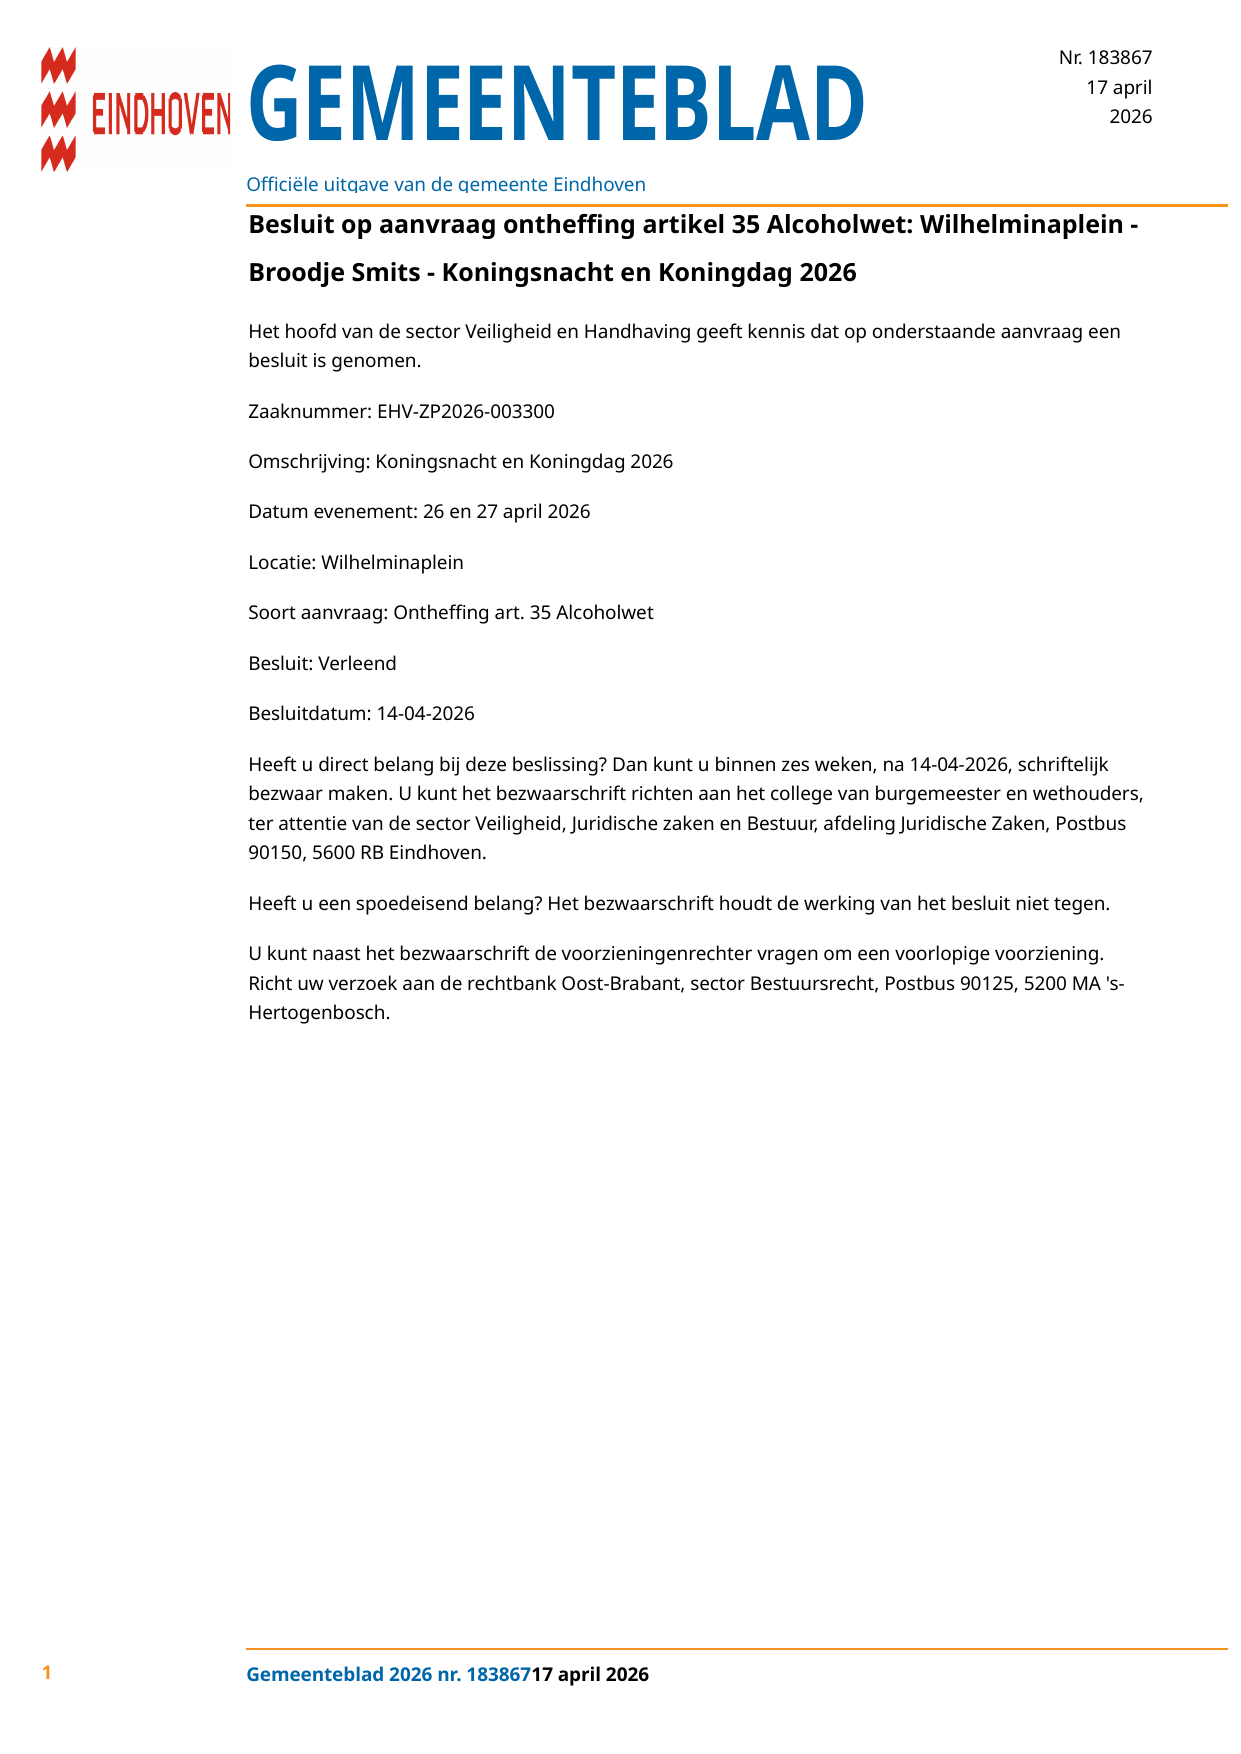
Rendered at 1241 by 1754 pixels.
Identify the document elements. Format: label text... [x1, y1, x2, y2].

text U kunt naast het bezwaarschrift de voorzieningenrechter vragen om een voorlopige voorziening. Richt uw verzoek aan de rechtbank Oost-Brabant, sector Bestuursrecht, Postbus 90125, 5200 MA 's-Hertogenbosch. [248, 940, 1152, 1025]
text Heeft u direct belang bij deze beslissing? Dan kunt u binnen zes weken, na 14-04-2026, schriftelijk bezwaar maken. U kunt het bezwaarschrift richten aan het college van burgemeester en wethouders, ter attentie van de sector Veiligheid, Juridische zaken en Bestuur, afdeling Juridische Zaken, Postbus 90150, 5600 RB Eindhoven. [248, 751, 1152, 865]
text Omschrijving: Koningsnacht en Koningdag 2026 [248, 448, 1152, 474]
text Datum evenement: 26 en 27 april 2026 [248, 499, 1152, 524]
text Besluit: Verleend [248, 650, 1152, 676]
text Besluitdatum: 14-04-2026 [248, 700, 1152, 726]
text Zaaknummer: EHV-ZP2026-003300 [248, 398, 1152, 424]
text Het hoofd van de sector Veiligheid en Handhaving geeft kennis dat op onderstaande aanvraag een besluit is genomen. [248, 318, 1152, 373]
text Heeft u een spoedeisend belang? Het bezwaarschrift houdt de werking van het besluit niet tegen. [248, 890, 1152, 916]
text Locatie: Wilhelminaplein [248, 549, 1152, 575]
text Besluit op aanvraag ontheffing artikel 35 Alcoholwet: Wilhelminaplein - Broodje Smits - Koningsnacht en Koningdag 2026 [248, 207, 1152, 288]
picture [41, 47, 231, 172]
text Soort aanvraag: Ontheffing art. 35 Alcoholwet [248, 599, 1152, 625]
